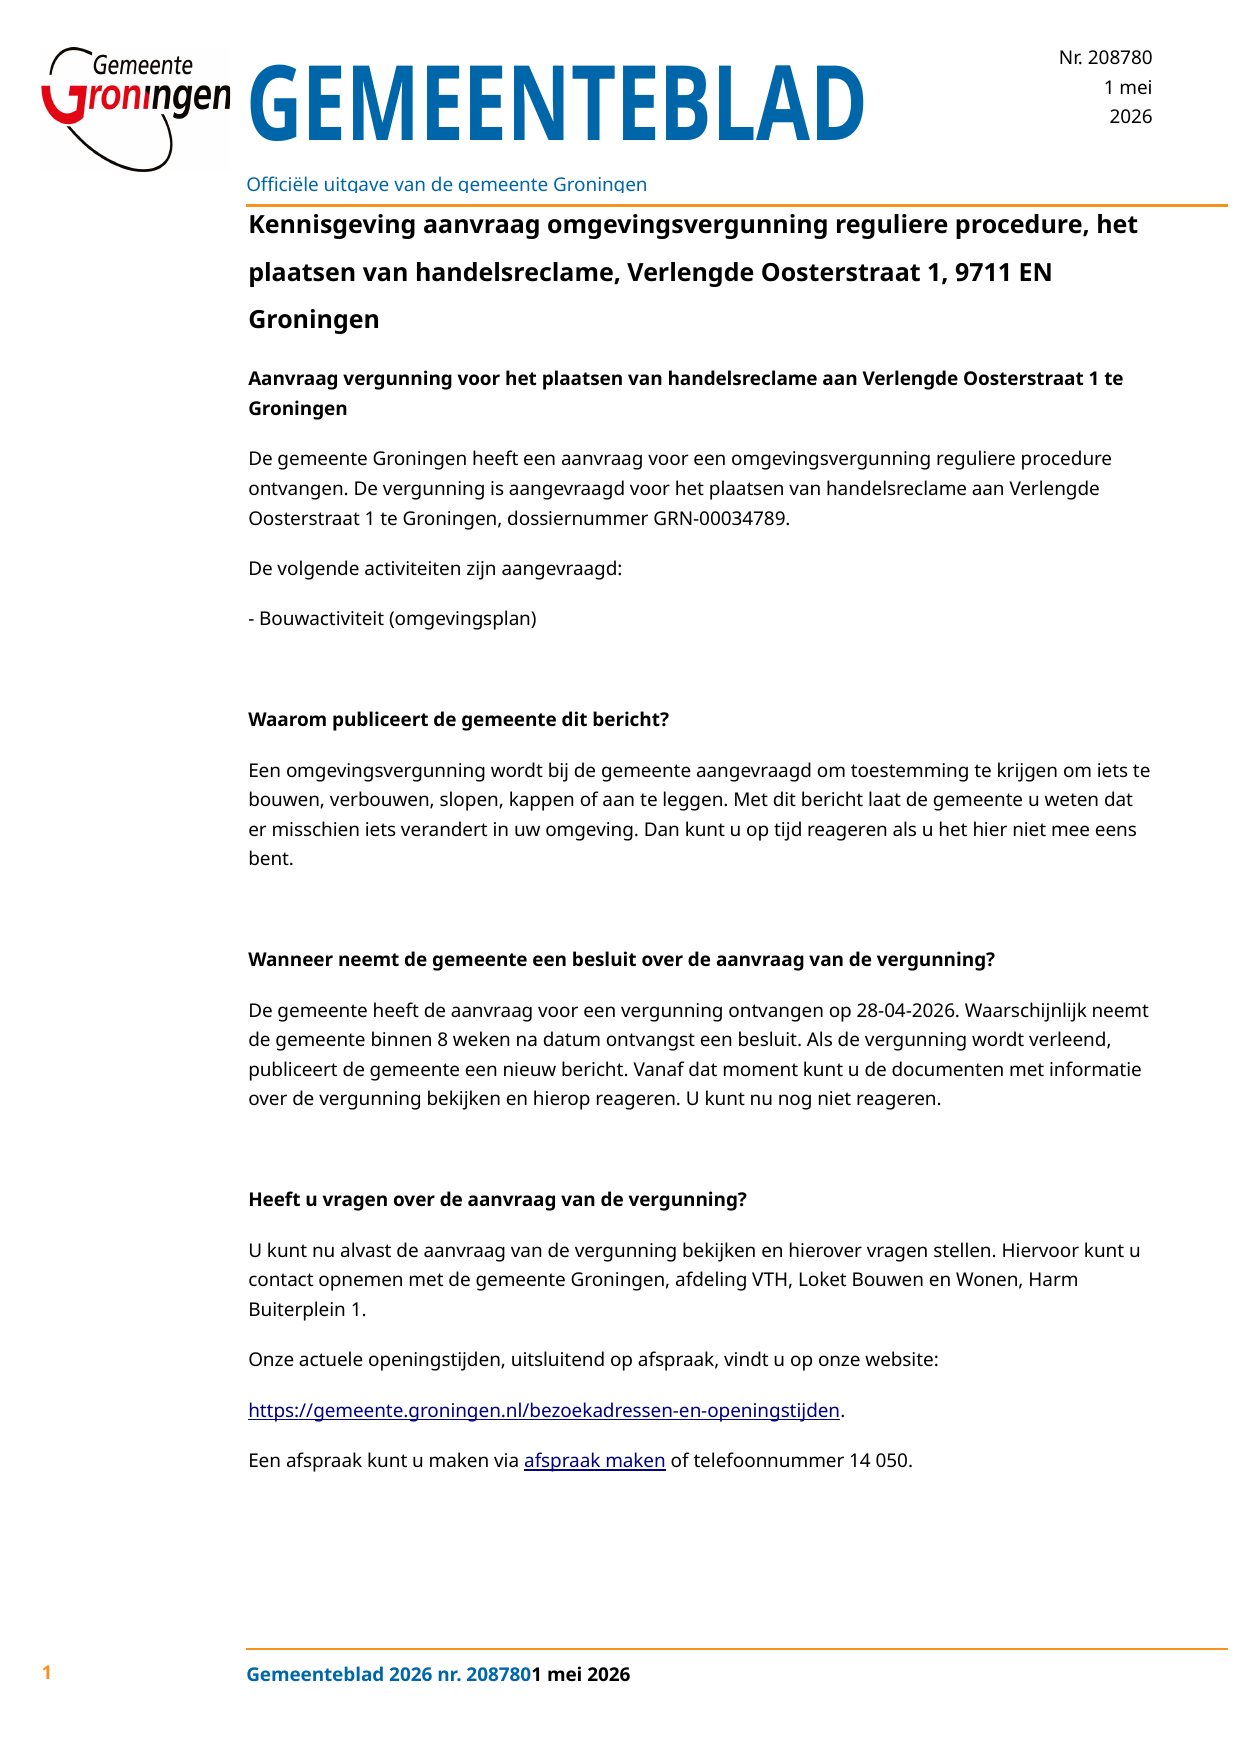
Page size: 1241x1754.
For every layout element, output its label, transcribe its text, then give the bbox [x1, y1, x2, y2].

text Onze actuele openingstijden, uitsluitend op afspraak, vindt u op onze website: [248, 1346, 1152, 1372]
text https://gemeente.groningen.nl/bezoekadressen-en-openingstijden. [248, 1397, 1152, 1422]
text De gemeente Groningen heeft een aanvraag voor een omgevingsvergunning reguliere procedure ontvangen. De vergunning is aangevraagd voor het plaatsen van handelsreclame aan Verlengde Oosterstraat 1 te Groningen, dossiernummer GRN-00034789. [248, 446, 1152, 530]
picture [41, 47, 231, 172]
text - Bouwactiviteit (omgevingsplan) [248, 606, 1152, 631]
text Een afspraak kunt u maken via afspraak maken of telefoonnummer 14 050. [248, 1447, 1152, 1473]
text U kunt nu alvast de aanvraag van de vergunning bekijken en hierover vragen stellen. Hiervoor kunt u contact opnemen met de gemeente Groningen, afdeling VTH, Loket Bouwen en Wonen, Harm Buiterplein 1. [248, 1237, 1152, 1322]
text De gemeente heeft de aanvraag voor een vergunning ontvangen op 28-04-2026. Waarschijnlijk neemt de gemeente binnen 8 weken na datum ontvangst een besluit. Als de vergunning wordt verleend, publiceert de gemeente een nieuw bericht. Vanaf dat moment kunt u de documenten met informatie over de vergunning bekijken en hierop reageren. U kunt nu nog niet reageren. [248, 997, 1152, 1111]
text Kennisgeving aanvraag omgevingsvergunning reguliere procedure, het plaatsen van handelsreclame, Verlengde Oosterstraat 1, 9711 EN Groningen [248, 207, 1152, 336]
text Een omgevingsvergunning wordt bij de gemeente aangevraagd om toestemming te krijgen om iets te bouwen, verbouwen, slopen, kappen of aan te leggen. Met dit bericht laat de gemeente u weten dat er misschien iets verandert in uw omgeving. Dan kunt u op tijd reageren als u het hier niet mee eens bent. [248, 757, 1152, 871]
text Heeft u vragen over de aanvraag van de vergunning? [248, 1186, 1152, 1212]
text Aanvraag vergunning voor het plaatsen van handelsreclame aan Verlengde Oosterstraat 1 te Groningen [248, 366, 1152, 421]
text Waarom publiceert de gemeente dit bericht? [248, 706, 1152, 732]
text Wanneer neemt de gemeente een besluit over de aanvraag van de vergunning? [248, 946, 1152, 972]
text De volgende activiteiten zijn aangevraagd: [248, 555, 1152, 581]
